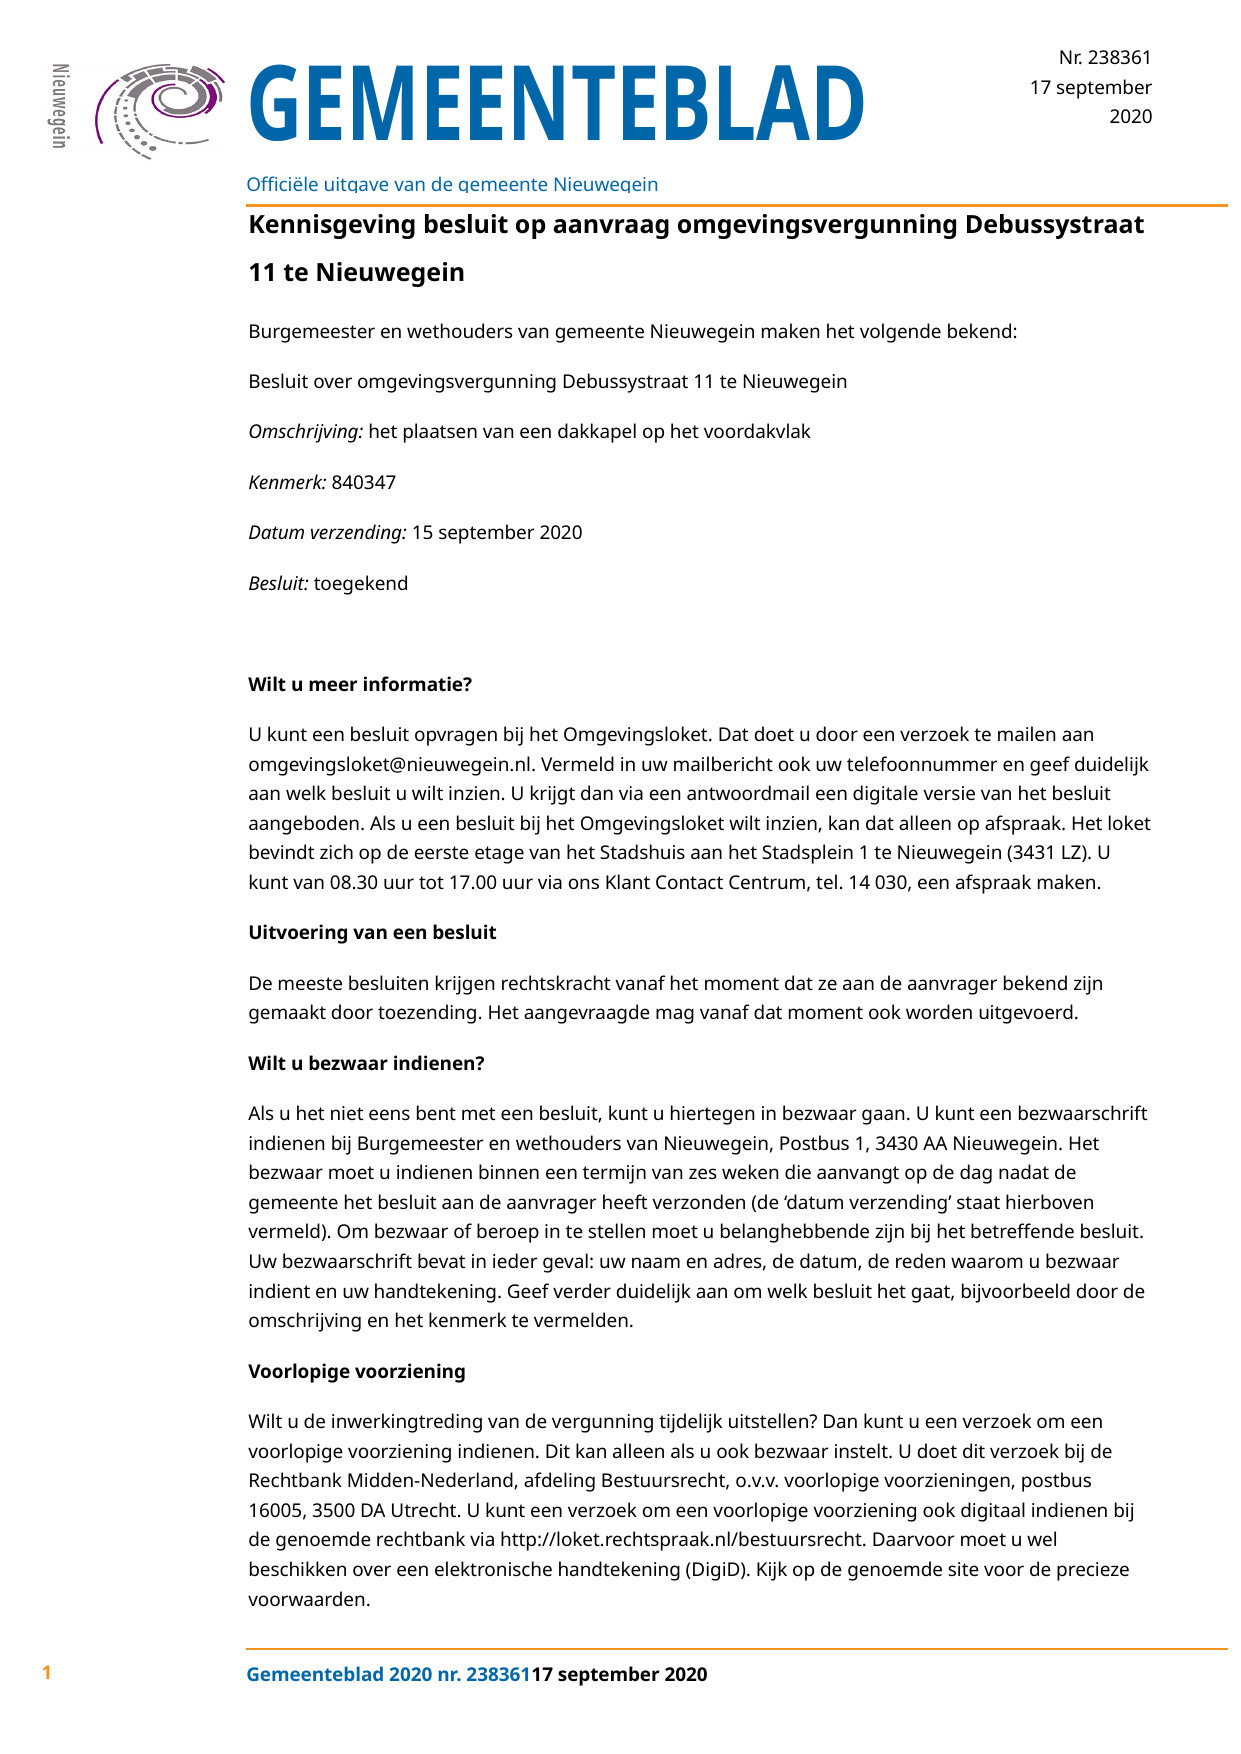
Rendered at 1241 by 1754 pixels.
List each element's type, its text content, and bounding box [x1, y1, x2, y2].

text Uitvoering van een besluit [248, 919, 1152, 945]
text Datum verzending: 15 september 2020 [248, 519, 1152, 545]
text Omschrijving: het plaatsen van een dakkapel op het voordakvlak [248, 419, 1152, 444]
text Burgemeester en wethouders van gemeente Nieuwegein maken het volgende bekend: [248, 318, 1152, 344]
text U kunt een besluit opvragen bij het Omgevingsloket. Dat doet u door een verzoek te mailen aan omgevingsloket@nieuwegein.nl. Vermeld in uw mailbericht ook uw telefoonnummer en geef duidelijk aan welk besluit u wilt inzien. U krijgt dan via een antwoordmail een digitale versie van het besluit aangeboden. Als u een besluit bij het Omgevingsloket wilt inzien, kan dat alleen op afspraak. Het loket bevindt zich op de eerste etage van het Stadshuis aan het Stadsplein 1 te Nieuwegein (3431 LZ). U kunt van 08.30 uur tot 17.00 uur via ons Klant Contact Centrum, tel. 14 030, een afspraak maken. [248, 721, 1152, 895]
text Als u het niet eens bent met een besluit, kunt u hiertegen in bezwaar gaan. U kunt een bezwaarschrift indienen bij Burgemeester en wethouders van Nieuwegein, Postbus 1, 3430 AA Nieuwegein. Het bezwaar moet u indienen binnen een termijn van zes weken die aanvangt op de dag nadat de gemeente het besluit aan de aanvrager heeft verzonden (de ‘datum verzending’ staat hierboven vermeld). Om bezwaar of beroep in te stellen moet u belanghebbende zijn bij het betreffende besluit. Uw bezwaarschrift bevat in ieder geval: uw naam en adres, de datum, de reden waarom u bezwaar indient en uw handtekening. Geef verder duidelijk aan om welk besluit het gaat, bijvoorbeeld door de omschrijving en het kenmerk te vermelden. [248, 1100, 1152, 1333]
picture [41, 47, 231, 172]
text Voorlopige voorziening [248, 1358, 1152, 1384]
text Wilt u meer informatie? [248, 671, 1152, 697]
text Wilt u de inwerkingtreding van de vergunning tijdelijk uitstellen? Dan kunt u een verzoek om een voorlopige voorziening indienen. Dit kan alleen als u ook bezwaar instelt. U doet dit verzoek bij de Rechtbank Midden-Nederland, afdeling Bestuursrecht, o.v.v. voorlopige voorzieningen, postbus 16005, 3500 DA Utrecht. U kunt een verzoek om een voorlopige voorziening ook digitaal indienen bij de genoemde rechtbank via http://loket.rechtspraak.nl/bestuursrecht. Daarvoor moet u wel beschikken over een elektronische handtekening (DigiD). Kijk op de genoemde site voor de precieze voorwaarden. [248, 1408, 1152, 1612]
text Besluit over omgevingsvergunning Debussystraat 11 te Nieuwegein [248, 368, 1152, 394]
text Kenmerk: 840347 [248, 469, 1152, 495]
text Besluit: toegekend [248, 570, 1152, 596]
text De meeste besluiten krijgen rechtskracht vanaf het moment dat ze aan de aanvrager bekend zijn gemaakt door toezending. Het aangevraagde mag vanaf dat moment ook worden uitgevoerd. [248, 970, 1152, 1025]
text Wilt u bezwaar indienen? [248, 1050, 1152, 1076]
text Kennisgeving besluit op aanvraag omgevingsvergunning Debussystraat 11 te Nieuwegein [248, 207, 1152, 288]
